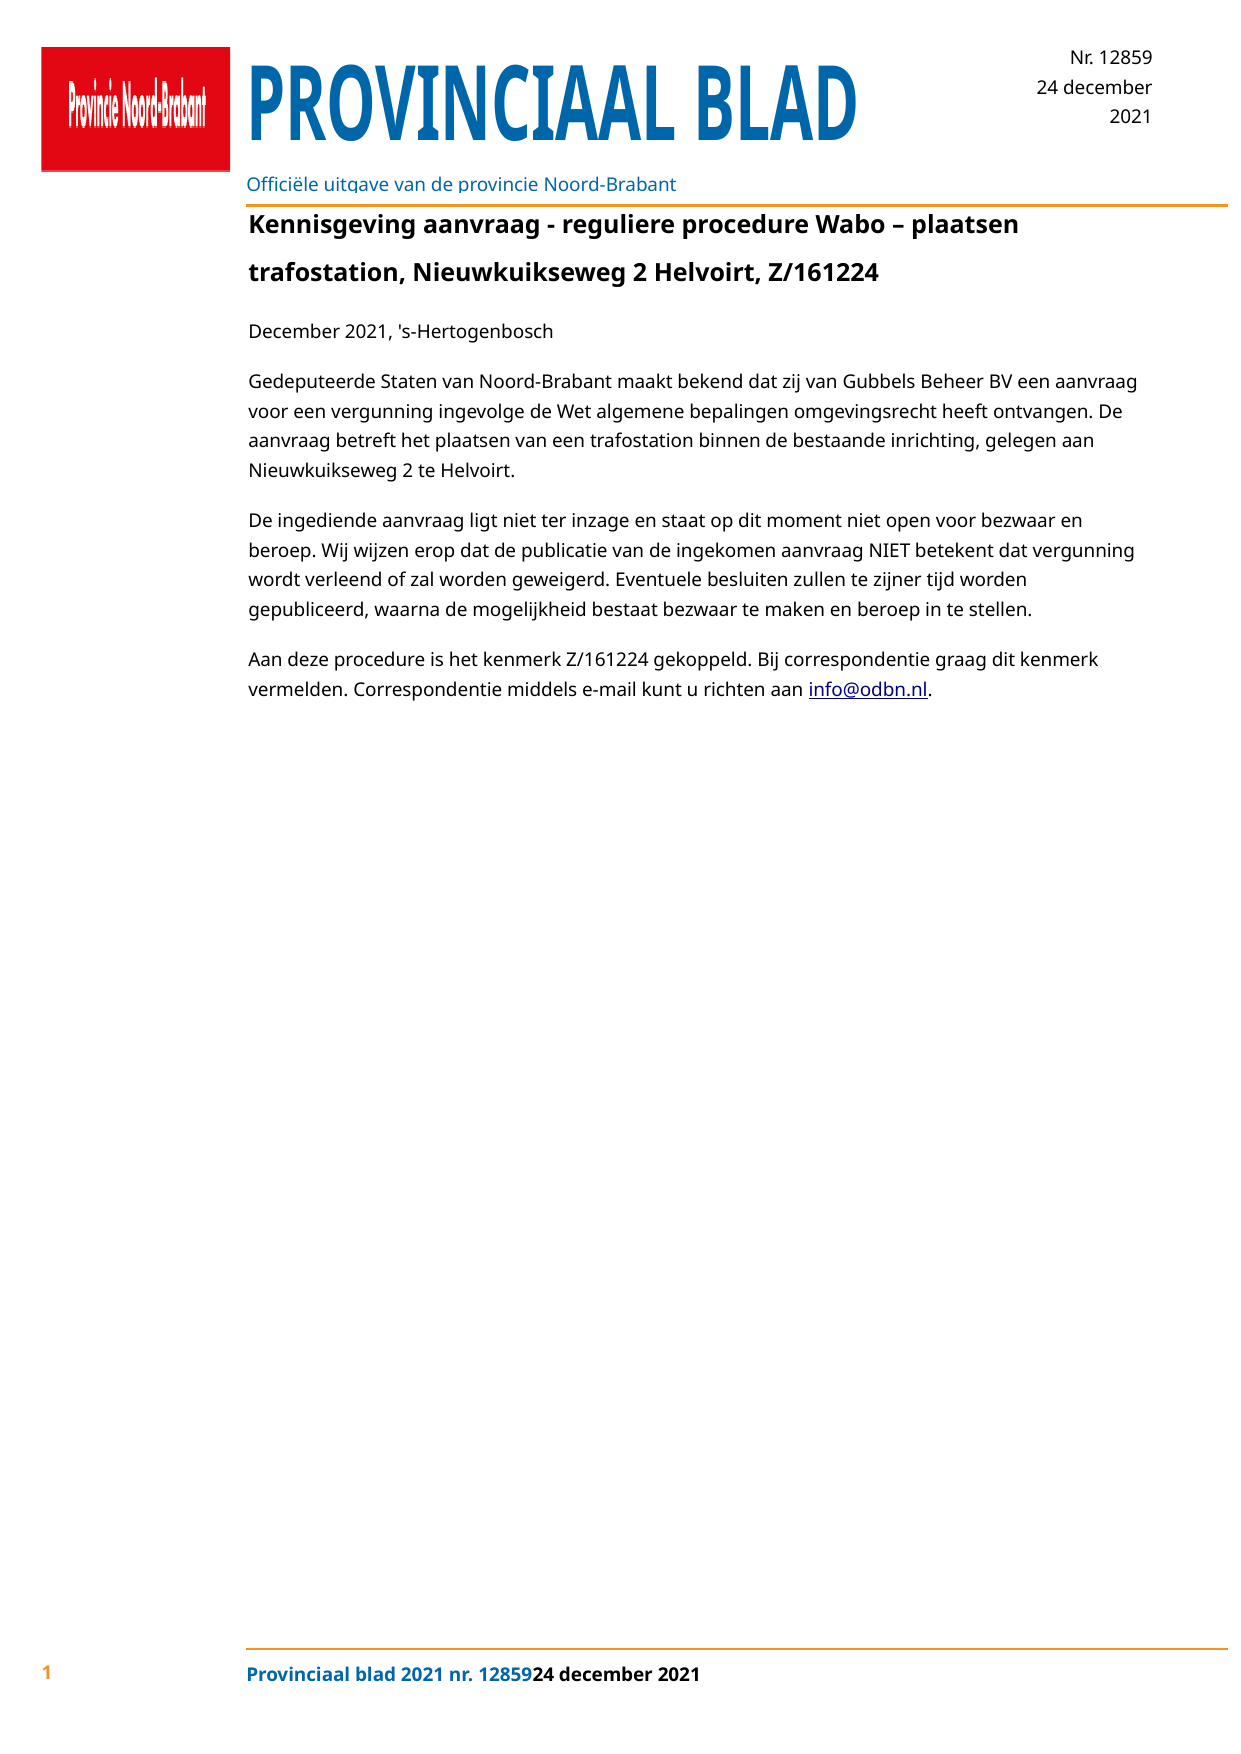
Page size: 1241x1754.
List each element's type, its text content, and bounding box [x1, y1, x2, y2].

picture [41, 47, 231, 172]
text December 2021, 's-Hertogenbosch [248, 318, 1152, 344]
text Kennisgeving aanvraag - reguliere procedure Wabo – plaatsen trafostation, Nieuwkuikseweg 2 Helvoirt, Z/161224 [248, 207, 1152, 288]
text Gedeputeerde Staten van Noord-Brabant maakt bekend dat zij van Gubbels Beheer BV een aanvraag voor een vergunning ingevolge de Wet algemene bepalingen omgevingsrecht heeft ontvangen. De aanvraag betreft het plaatsen van een trafostation binnen de bestaande inrichting, gelegen aan Nieuwkuikseweg 2 te Helvoirt. [248, 368, 1152, 483]
text De ingediende aanvraag ligt niet ter inzage en staat op dit moment niet open voor bezwaar en beroep. Wij wijzen erop dat de publicatie van de ingekomen aanvraag NIET betekent dat vergunning wordt verleend of zal worden geweigerd. Eventuele besluiten zullen te zijner tijd worden gepubliceerd, waarna de mogelijkheid bestaat bezwaar te maken en beroep in te stellen. [248, 507, 1152, 622]
text Aan deze procedure is het kenmerk Z/161224 gekoppeld. Bij correspondentie graag dit kenmerk vermelden. Correspondentie middels e-mail kunt u richten aan info@odbn.nl. [248, 647, 1152, 702]
